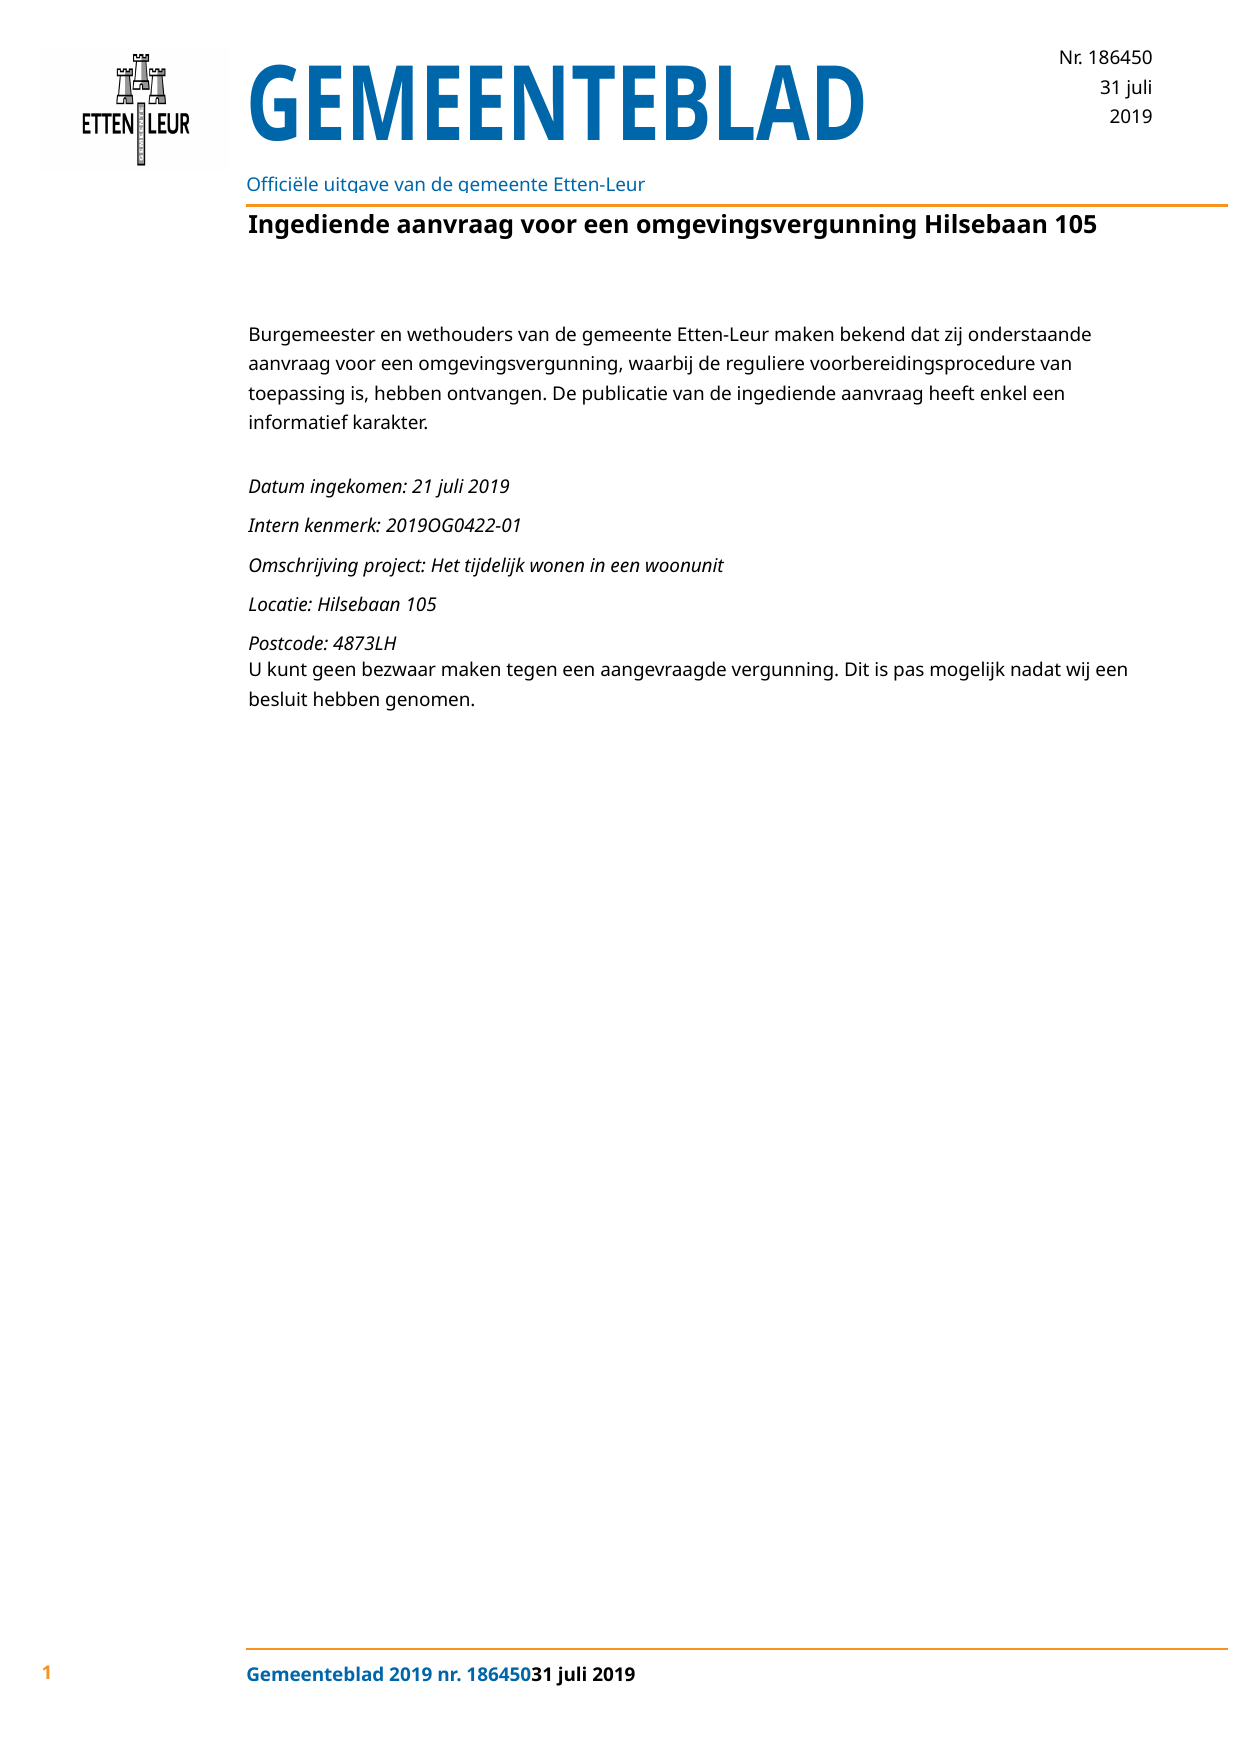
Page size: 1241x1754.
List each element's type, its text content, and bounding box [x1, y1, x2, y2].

picture [41, 47, 231, 172]
text Ingediende aanvraag voor een omgevingsvergunning Hilsebaan 105 [248, 207, 1152, 241]
text Postcode: 4873LH [248, 631, 1152, 656]
text Omschrijving project: Het tijdelijk wonen in een woonunit [248, 552, 1152, 578]
text Intern kenmerk: 2019OG0422-01 [248, 513, 1152, 538]
text Burgemeester en wethouders van de gemeente Etten-Leur maken bekend dat zij onderstaande aanvraag voor een omgevingsvergunning, waarbij de reguliere voorbereidingsprocedure van toepassing is, hebben ontvangen. De publicatie van de ingediende aanvraag heeft enkel een informatief karakter. [248, 321, 1152, 435]
text Locatie: Hilsebaan 105 [248, 591, 1152, 617]
text U kunt geen bezwaar maken tegen een aangevraagde vergunning. Dit is pas mogelijk nadat wij een besluit hebben genomen. [248, 656, 1152, 712]
text Datum ingekomen: 21 juli 2019 [248, 473, 1152, 499]
